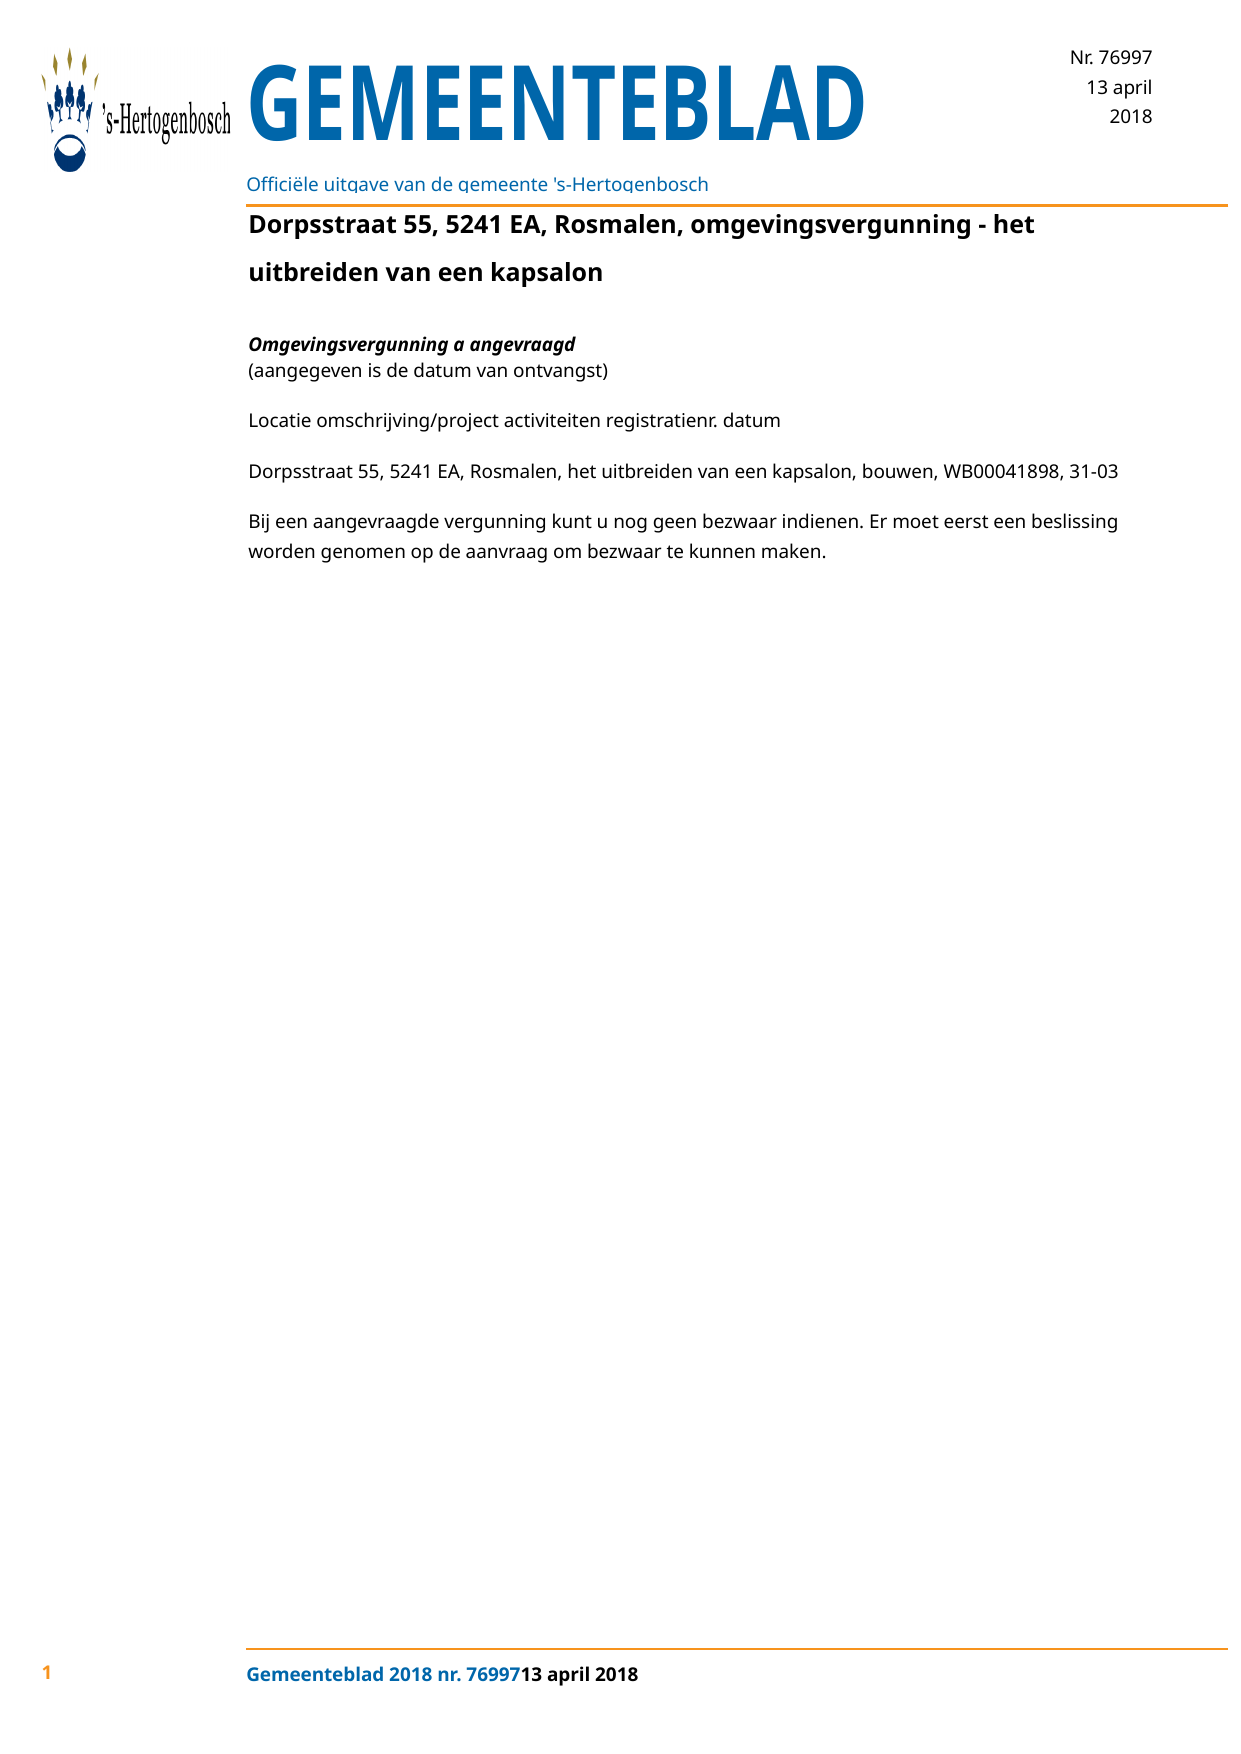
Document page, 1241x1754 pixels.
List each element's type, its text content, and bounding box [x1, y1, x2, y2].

text Omgevingsvergunning a angevraagd [248, 331, 1152, 357]
picture [41, 47, 231, 172]
text Bij een aangevraagde vergunning kunt u nog geen bezwaar indienen. Er moet eerst een beslissing worden genomen op de aanvraag om bezwaar te kunnen maken. [248, 508, 1152, 564]
text (aangegeven is de datum van ontvangst) [248, 357, 1152, 383]
text Locatie omschrijving/project activiteiten registratienr. datum [248, 408, 1152, 433]
text Dorpsstraat 55, 5241 EA, Rosmalen, omgevingsvergunning - het uitbreiden van een kapsalon [248, 207, 1152, 288]
text Dorpsstraat 55, 5241 EA, Rosmalen, het uitbreiden van een kapsalon, bouwen, WB00041898, 31-03 [248, 458, 1152, 484]
